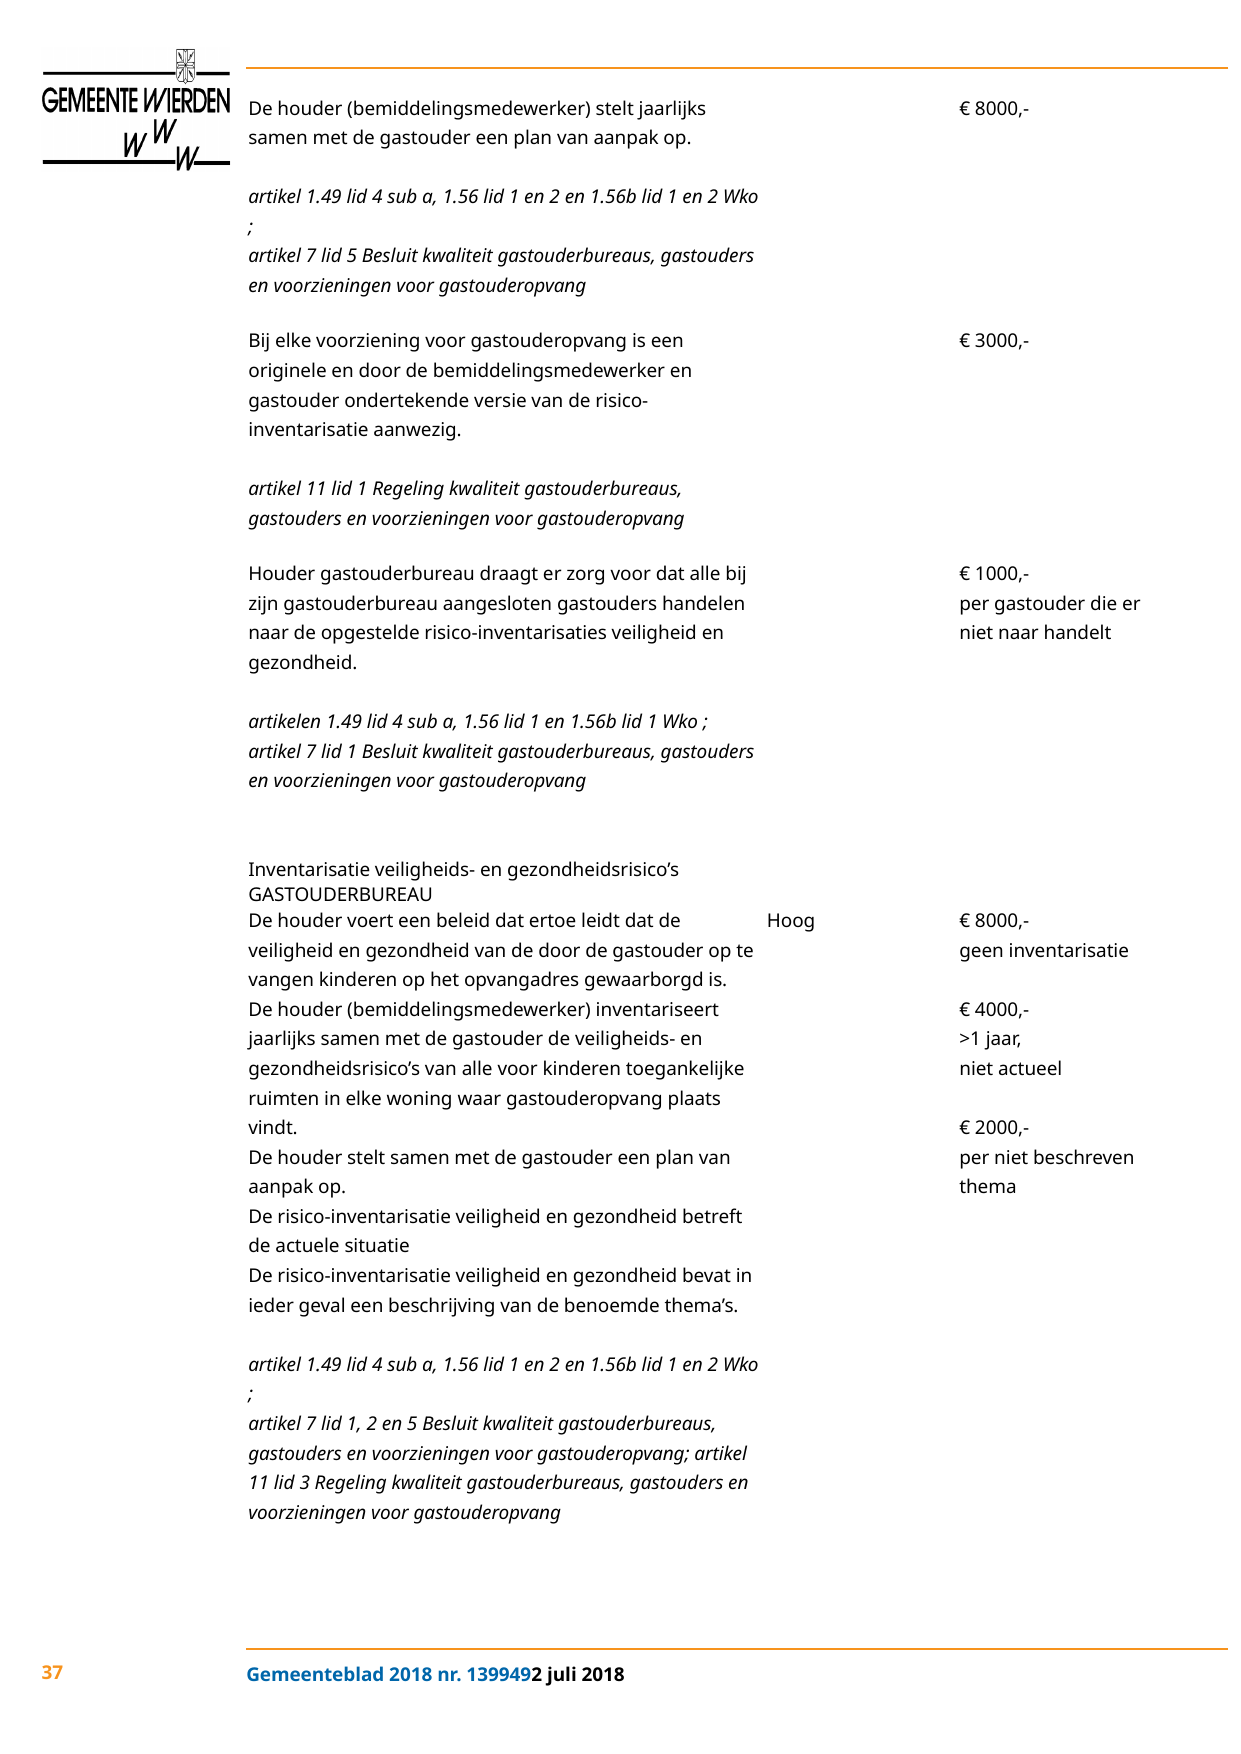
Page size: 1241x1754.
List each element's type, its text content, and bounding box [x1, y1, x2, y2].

table_cell [767, 560, 959, 823]
table_cell De houder (bemiddelingsmedewerker) stelt jaarlijks samen met de gastouder een plan van aanpak op. artikel 1.49 lid 4 sub a, 1.56 lid 1 en 2 en 1.56b lid 1 en 2 Wko ; artikel 7 lid 5 Besluit kwaliteit gastouderbureaus, gastouders en voorzieningen voor gastouderopvang [248, 95, 767, 328]
table_cell € 8000,- [959, 95, 1152, 328]
table_cell € 8000,- geen inventarisatie € 4000,- >1 jaar, niet actueel € 2000,- per niet beschreven thema [959, 907, 1152, 1554]
table_cell GASTOUDERBUREAU [248, 881, 1152, 907]
table_cell Bij elke voorziening voor gastouderopvang is een originele en door de bemiddelingsmedewerker en gastouder ondertekende versie van de risico-inventarisatie aanwezig. artikel 11 lid 1 Regeling kwaliteit gastouderbureaus, gastouders en voorzieningen voor gastouderopvang [248, 328, 767, 560]
table_cell [767, 95, 959, 328]
table_cell Houder gastouderbureau draagt er zorg voor dat alle bij zijn gastouderbureau aangesloten gastouders handelen naar de opgestelde risico-inventarisaties veiligheid en gezondheid. artikelen 1.49 lid 4 sub a, 1.56 lid 1 en 1.56b lid 1 Wko ; artikel 7 lid 1 Besluit kwaliteit gastouderbureaus, gastouders en voorzieningen voor gastouderopvang [248, 560, 767, 823]
table_cell [767, 328, 959, 560]
table_header Inventarisatie veiligheids- en gezondheidsrisico’s [248, 856, 1152, 881]
table_cell € 3000,- [959, 328, 1152, 560]
table_cell De houder voert een beleid dat ertoe leidt dat de veiligheid en gezondheid van de door de gastouder op te vangen kinderen op het opvangadres gewaarborgd is. De houder (bemiddelingsmedewerker) inventariseert jaarlijks samen met de gastouder de veiligheids- en gezondheidsrisico’s van alle voor kinderen toegankelijke ruimten in elke woning waar gastouderopvang plaats vindt. De houder stelt samen met de gastouder een plan van aanpak op. De risico-inventarisatie veiligheid en gezondheid betreft de actuele situatie De risico-inventarisatie veiligheid en gezondheid bevat in ieder geval een beschrijving van de benoemde thema’s. artikel 1.49 lid 4 sub a, 1.56 lid 1 en 2 en 1.56b lid 1 en 2 Wko ; artikel 7 lid 1, 2 en 5 Besluit kwaliteit gastouderbureaus, gastouders en voorzieningen voor gastouderopvang; artikel 11 lid 3 Regeling kwaliteit gastouderbureaus, gastouders en voorzieningen voor gastouderopvang [248, 907, 767, 1554]
picture [41, 47, 231, 172]
table_cell Hoog [767, 907, 959, 1554]
table_cell € 1000,- per gastouder die er niet naar handelt [959, 560, 1152, 823]
